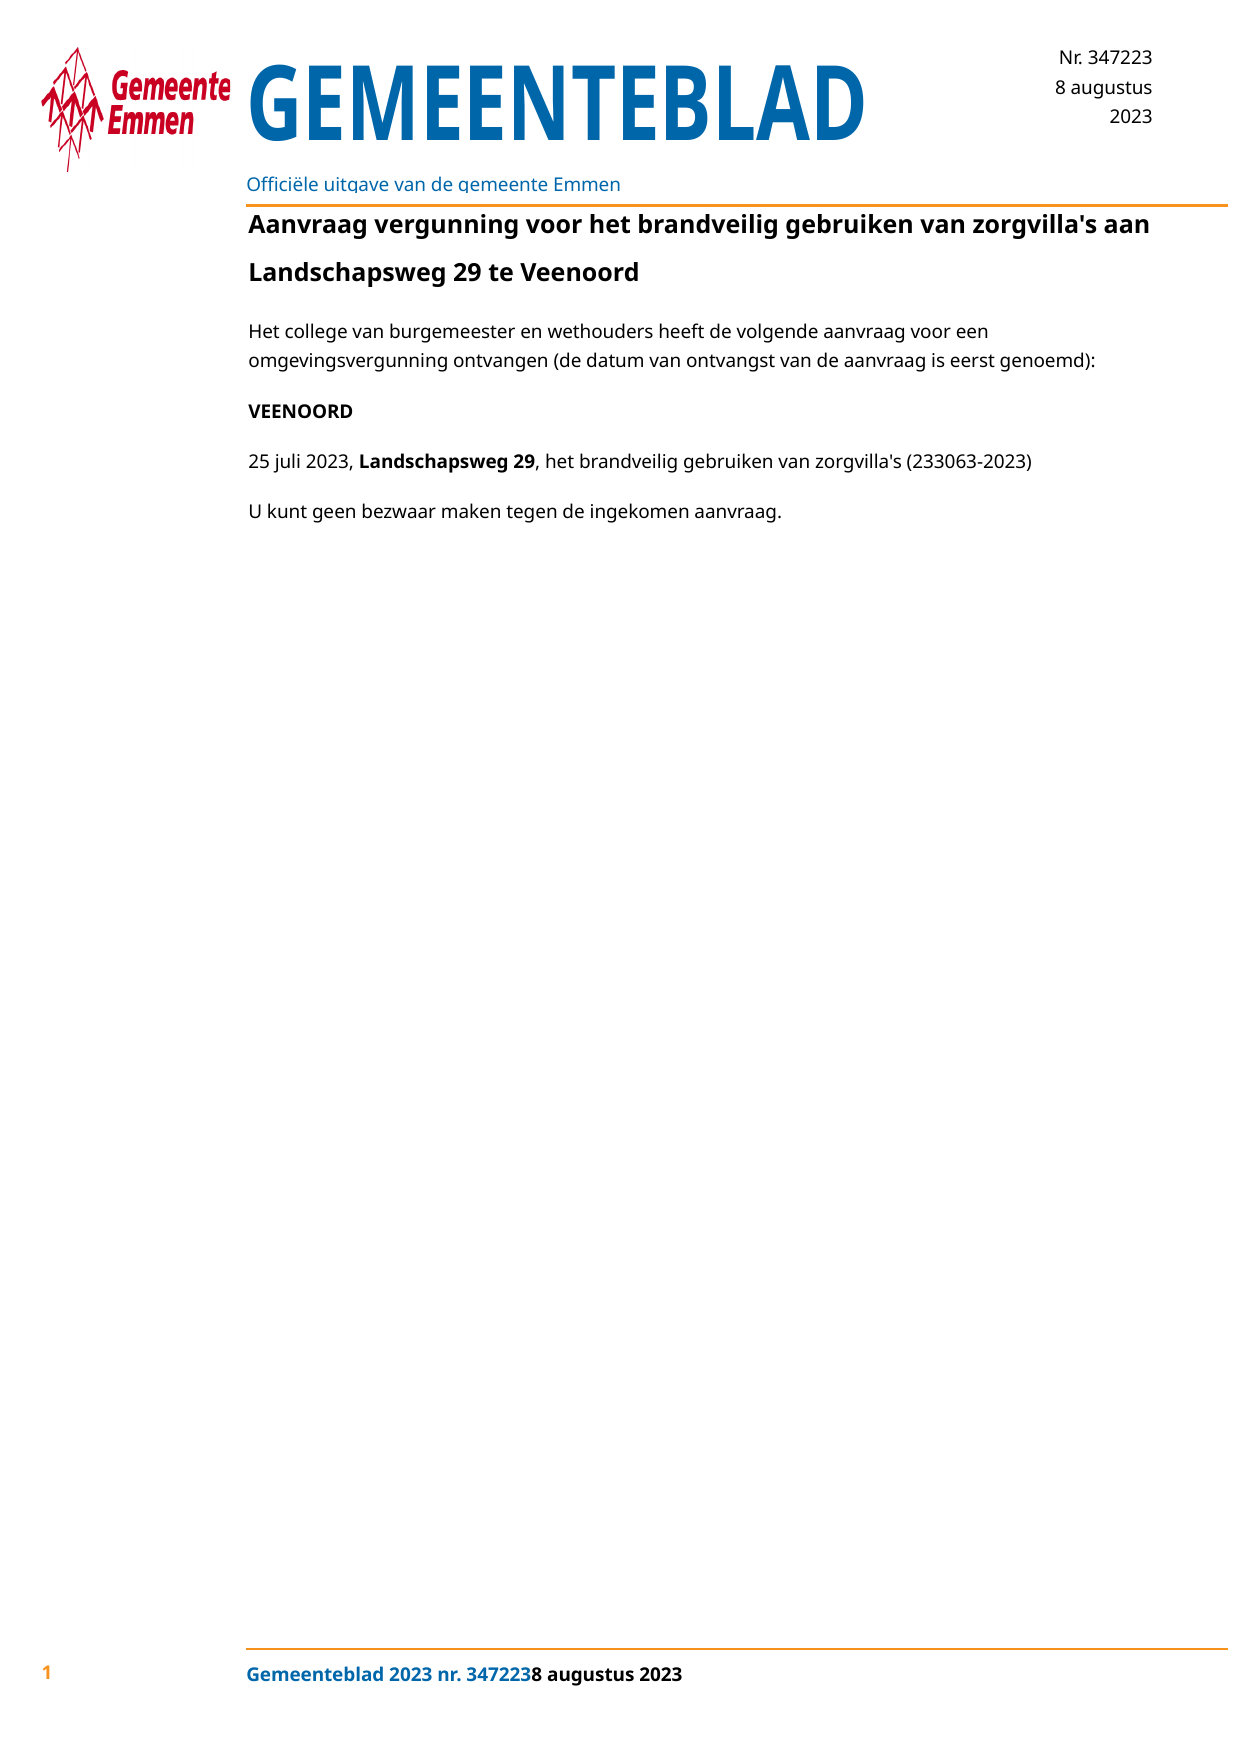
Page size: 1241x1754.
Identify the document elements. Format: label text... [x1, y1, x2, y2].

text Aanvraag vergunning voor het brandveilig gebruiken van zorgvilla's aan Landschapsweg 29 te Veenoord [248, 207, 1152, 288]
text VEENOORD [248, 398, 1152, 424]
picture [41, 47, 231, 172]
text U kunt geen bezwaar maken tegen de ingekomen aanvraag. [248, 499, 1152, 524]
text 25 juli 2023, Landschapsweg 29, het brandveilig gebruiken van zorgvilla's (233063-2023) [248, 448, 1152, 474]
text Het college van burgemeester en wethouders heeft de volgende aanvraag voor een omgevingsvergunning ontvangen (de datum van ontvangst van de aanvraag is eerst genoemd): [248, 318, 1152, 373]
